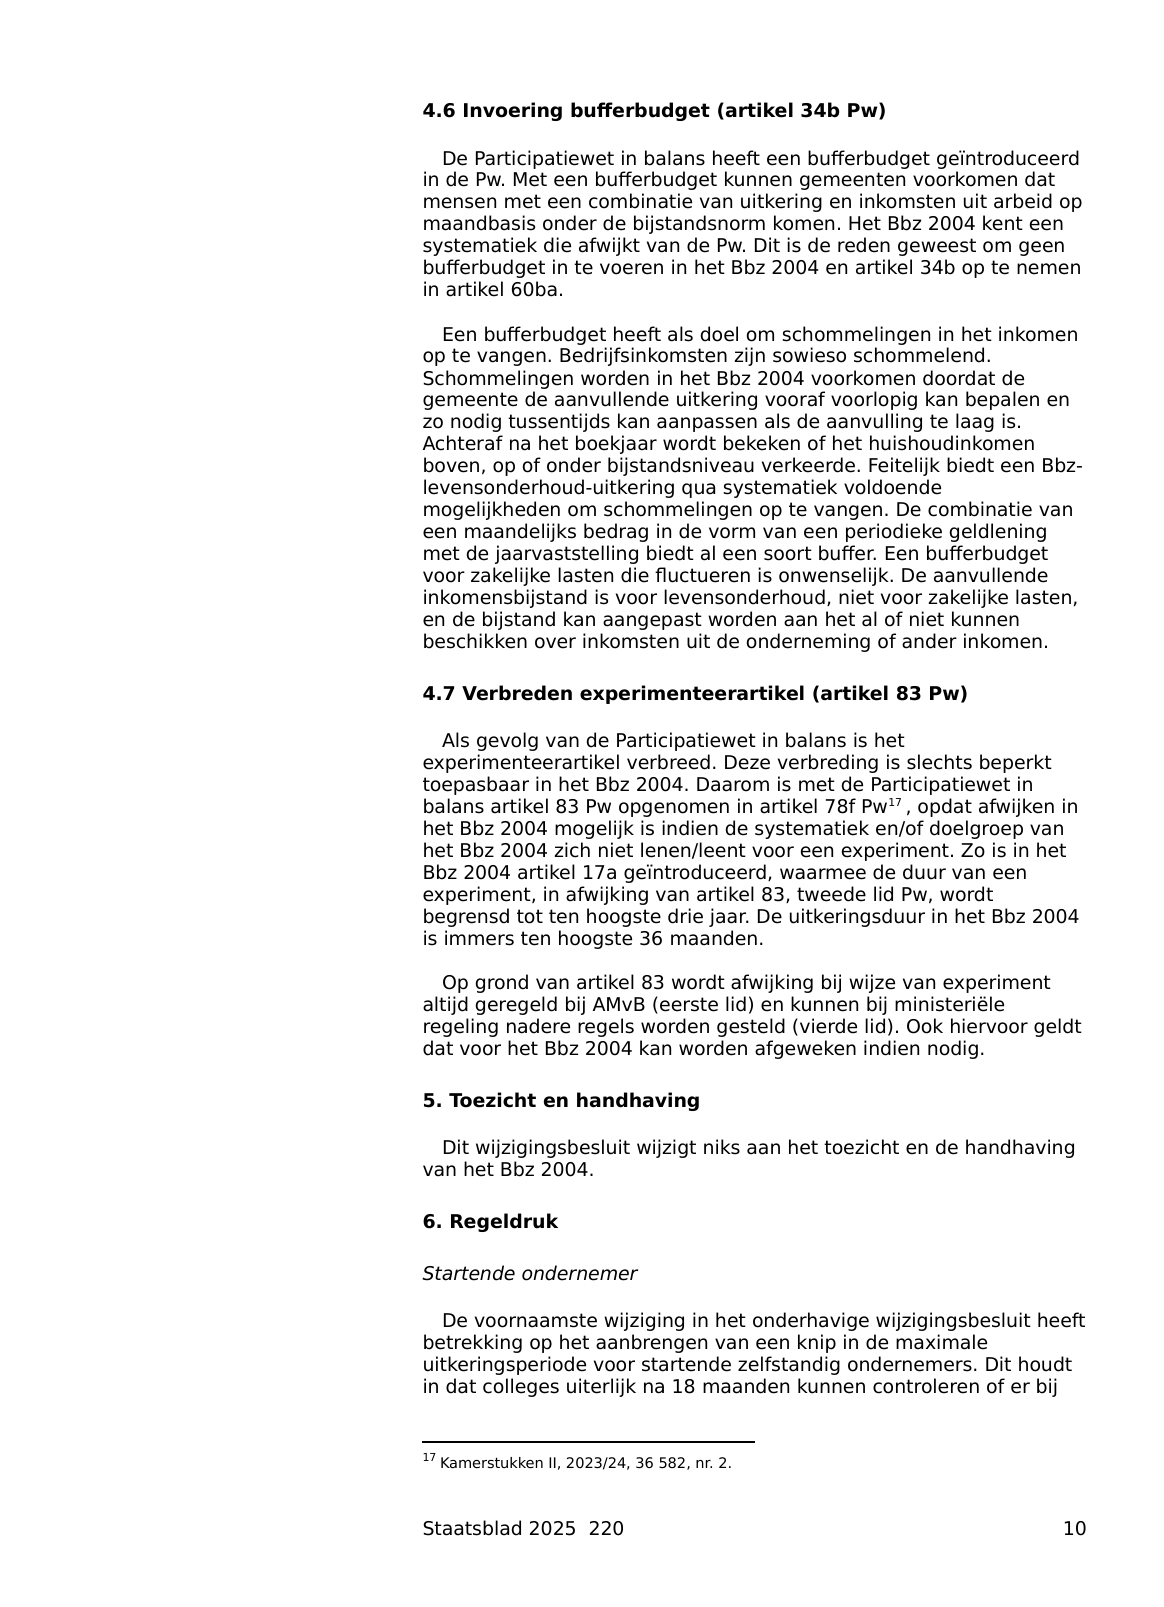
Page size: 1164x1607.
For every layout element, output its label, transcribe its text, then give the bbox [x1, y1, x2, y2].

text Een bufferbudget heeft als doel om schommelingen in het inkomen op te vangen. Bedrijfsinkomsten zijn sowieso schommelend. Schommelingen worden in het Bbz 2004 voorkomen doordat de gemeente de aanvullende uitkering vooraf voorlopig kan bepalen en zo nodig tussentijds kan aanpassen als de aanvulling te laag is. Achteraf na het boekjaar wordt bekeken of het huishoudinkomen boven, op of onder bijstandsniveau verkeerde. Feitelijk biedt een Bbz-levensonderhoud-uitkering qua systematiek voldoende mogelijkheden om schommelingen op te vangen. De combinatie van een maandelijks bedrag in de vorm van een periodieke geldlening met de jaarvaststelling biedt al een soort buffer. Een bufferbudget voor zakelijke lasten die fluctueren is onwenselijk. De aanvullende inkomensbijstand is voor levensonderhoud, niet voor zakelijke lasten, en de bijstand kan aangepast worden aan het al of niet kunnen beschikken over inkomsten uit de onderneming of ander inkomen. [422, 323, 1087, 653]
subtitle 4.7 Verbreden experimenteerartikel (artikel 83 Pw) [422, 683, 1087, 705]
text Als gevolg van de Participatiewet in balans is het experimenteerartikel verbreed. Deze verbreding is slechts beperkt toepasbaar in het Bbz 2004. Daarom is met de Participatiewet in balans artikel 83 Pw opgenomen in artikel 78f Pw, opdat afwijken in het Bbz 2004 mogelijk is indien de systematiek en/of doelgroep van het Bbz 2004 zich niet lenen/leent voor een experiment. Zo is in het Bbz 2004 artikel 17a geïntroduceerd, waarmee de duur van een experiment, in afwijking van artikel 83, tweede lid Pw, wordt begrensd tot ten hoogste drie jaar. De uitkeringsduur in het Bbz 2004 is immers ten hoogste 36 maanden. [422, 730, 1087, 950]
subtitle 4.6 Invoering bufferbudget (artikel 34b Pw) [422, 100, 1087, 122]
text De Participatiewet in balans heeft een bufferbudget geïntroduceerd in de Pw. Met een bufferbudget kunnen gemeenten voorkomen dat mensen met een combinatie van uitkering en inkomsten uit arbeid op maandbasis onder de bijstandsnorm komen. Het Bbz 2004 kent een systematiek die afwijkt van de Pw. Dit is de reden geweest om geen bufferbudget in te voeren in het Bbz 2004 en artikel 34b op te nemen in artikel 60ba. [422, 147, 1087, 301]
subtitle Startende ondernemer [422, 1263, 1087, 1285]
text Dit wijzigingsbesluit wijzigt niks aan het toezicht en de handhaving van het Bbz 2004. [422, 1137, 1087, 1181]
text Op grond van artikel 83 wordt afwijking bij wijze van experiment altijd geregeld bij AMvB (eerste lid) en kunnen bij ministeriële regeling nadere regels worden gesteld (vierde lid). Ook hiervoor geldt dat voor het Bbz 2004 kan worden afgeweken indien nodig. [422, 972, 1087, 1060]
text Kamerstukken II, 2023/24, 36 582, nr. 2. [422, 1451, 1087, 1473]
subtitle 5. Toezicht en handhaving [422, 1090, 1087, 1112]
text De voornaamste wijziging in het onderhavige wijzigingsbesluit heeft betrekking op het aanbrengen van een knip in de maximale uitkeringsperiode voor startende zelfstandig ondernemers. Dit houdt in dat colleges uiterlijk na 18 maanden kunnen controleren of er bij [422, 1310, 1087, 1398]
subtitle 6. Regeldruk [422, 1211, 1087, 1233]
